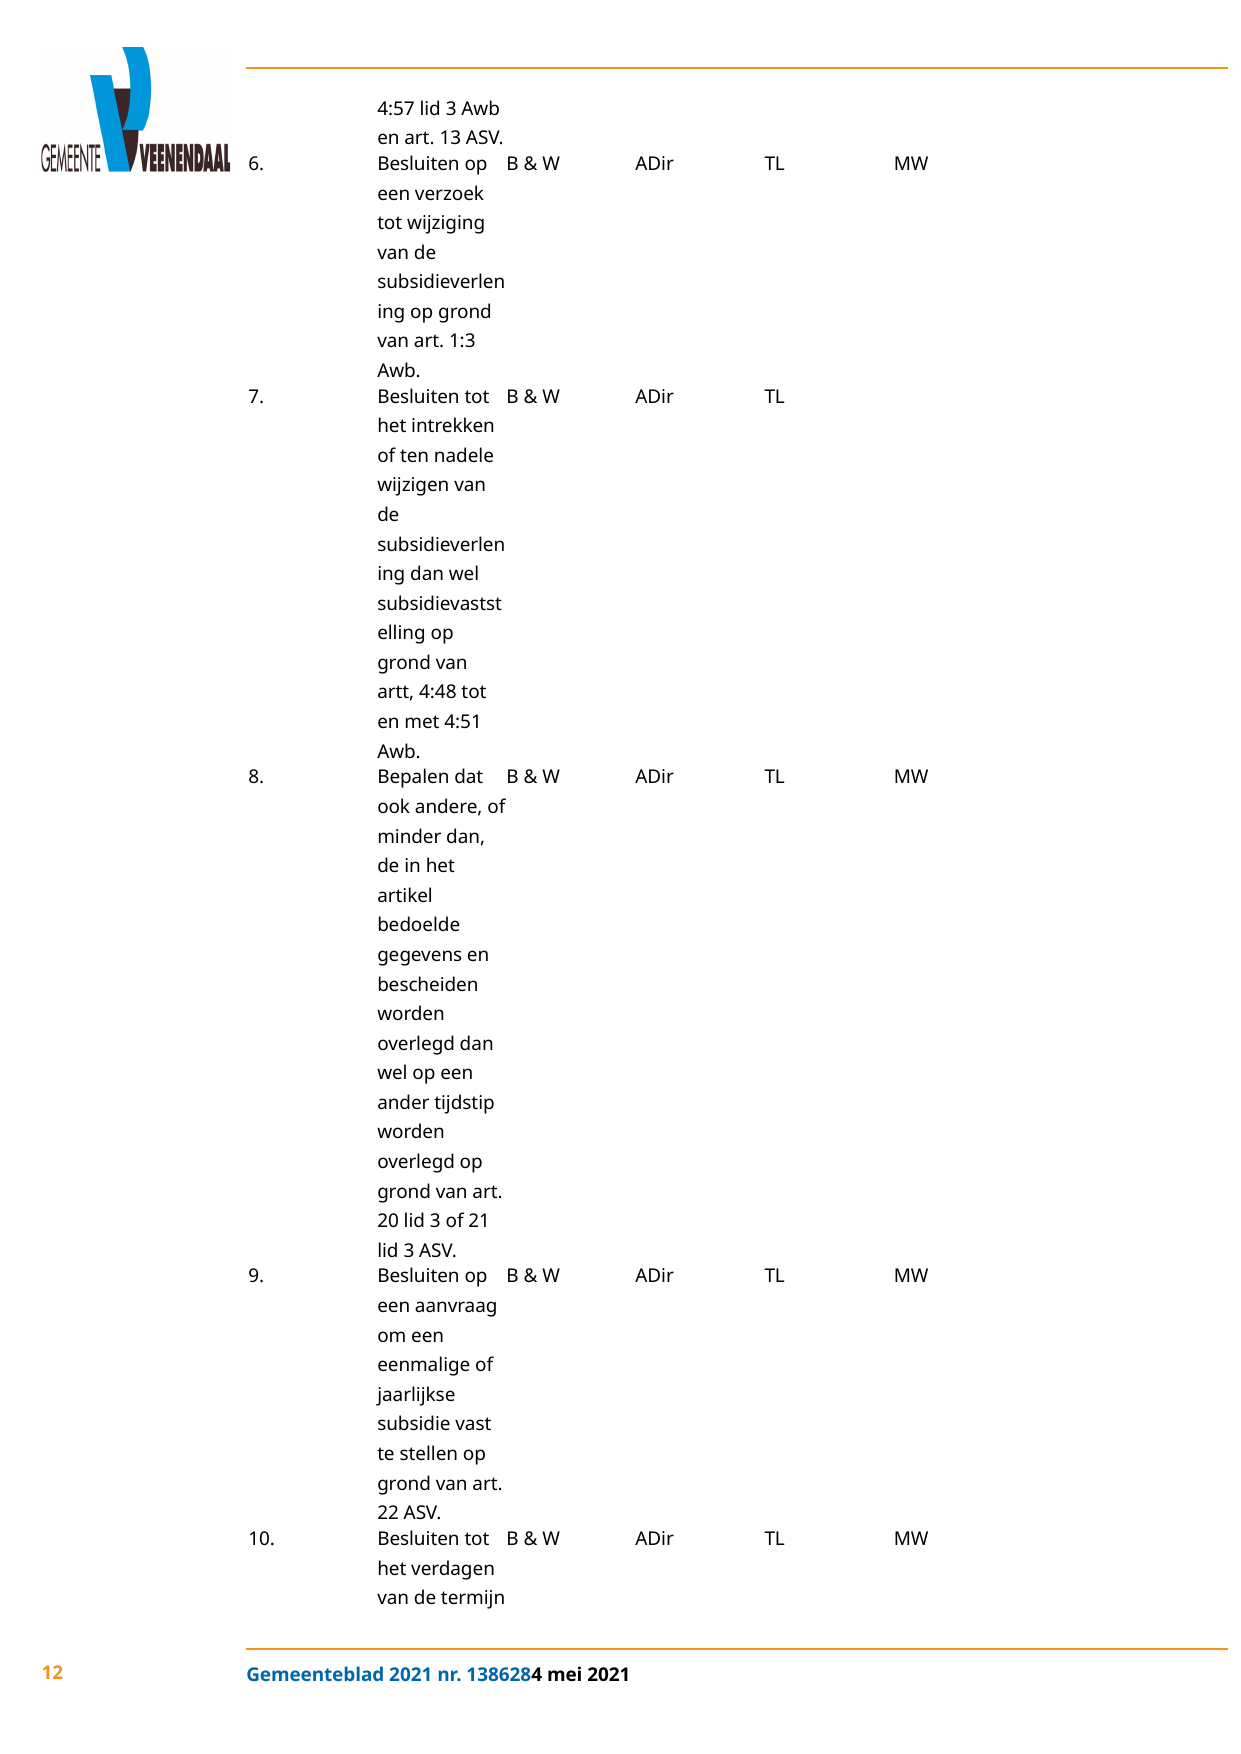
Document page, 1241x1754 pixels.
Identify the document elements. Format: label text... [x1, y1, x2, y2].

table_cell Besluiten tot het intrekken of ten nadele wijzigen van de subsidieverlening dan wel subsidievaststelling op grond van artt, 4:48 tot en met 4:51 Awb. [377, 383, 506, 764]
table_cell [248, 764, 377, 1263]
table_cell ADir [635, 150, 764, 383]
table_cell TL [764, 764, 893, 1263]
table_cell B & W [506, 1263, 635, 1525]
table_cell B & W [506, 1525, 635, 1610]
picture [123, 47, 231, 172]
table_cell Besluiten op een aanvraag om een eenmalige of jaarlijkse subsidie vast te stellen op grond van art. 22 ASV. [377, 1263, 506, 1525]
table_cell [248, 383, 377, 764]
table_cell ADir [635, 383, 764, 764]
table_cell [894, 95, 1022, 150]
table_cell TL [764, 150, 893, 383]
table_cell [1023, 1525, 1152, 1610]
table_cell [248, 1263, 377, 1525]
table_cell ADir [635, 764, 764, 1263]
picture [41, 47, 130, 172]
table_cell [1023, 764, 1152, 1263]
table_cell MW [894, 1263, 1022, 1525]
table_cell B & W [506, 764, 635, 1263]
table_cell ADir [635, 1263, 764, 1525]
table_cell [764, 95, 893, 150]
table_cell [1023, 95, 1152, 150]
table_cell ADir [635, 1525, 764, 1610]
table_cell MW [894, 1525, 1022, 1610]
table_cell MW [894, 150, 1022, 383]
table_cell [248, 1525, 377, 1610]
table_cell [1023, 1263, 1152, 1525]
table_cell TL [764, 383, 893, 764]
table_cell [248, 150, 377, 383]
table_cell [506, 95, 635, 150]
table_cell [248, 95, 377, 150]
table_cell [635, 95, 764, 150]
table_cell Bepalen dat ook andere, of minder dan, de in het artikel bedoelde gegevens en bescheiden worden overlegd dan wel op een ander tijdstip worden overlegd op grond van art. 20 lid 3 of 21 lid 3 ASV. [377, 764, 506, 1263]
table_cell B & W [506, 383, 635, 764]
table_cell 4:57 lid 3 Awb en art. 13 ASV. [377, 95, 506, 150]
table_cell [1023, 150, 1152, 383]
table_cell Besluiten op een verzoek tot wijziging van de subsidieverlening op grond van art. 1:3 Awb. [377, 150, 506, 383]
table_cell TL [764, 1525, 893, 1610]
table_cell B & W [506, 150, 635, 383]
table_cell [894, 383, 1022, 764]
table_cell MW [894, 764, 1022, 1263]
table_cell [1023, 383, 1152, 764]
table_cell TL [764, 1263, 893, 1525]
table_cell Besluiten tot het verdagen van de termijn [377, 1525, 506, 1610]
